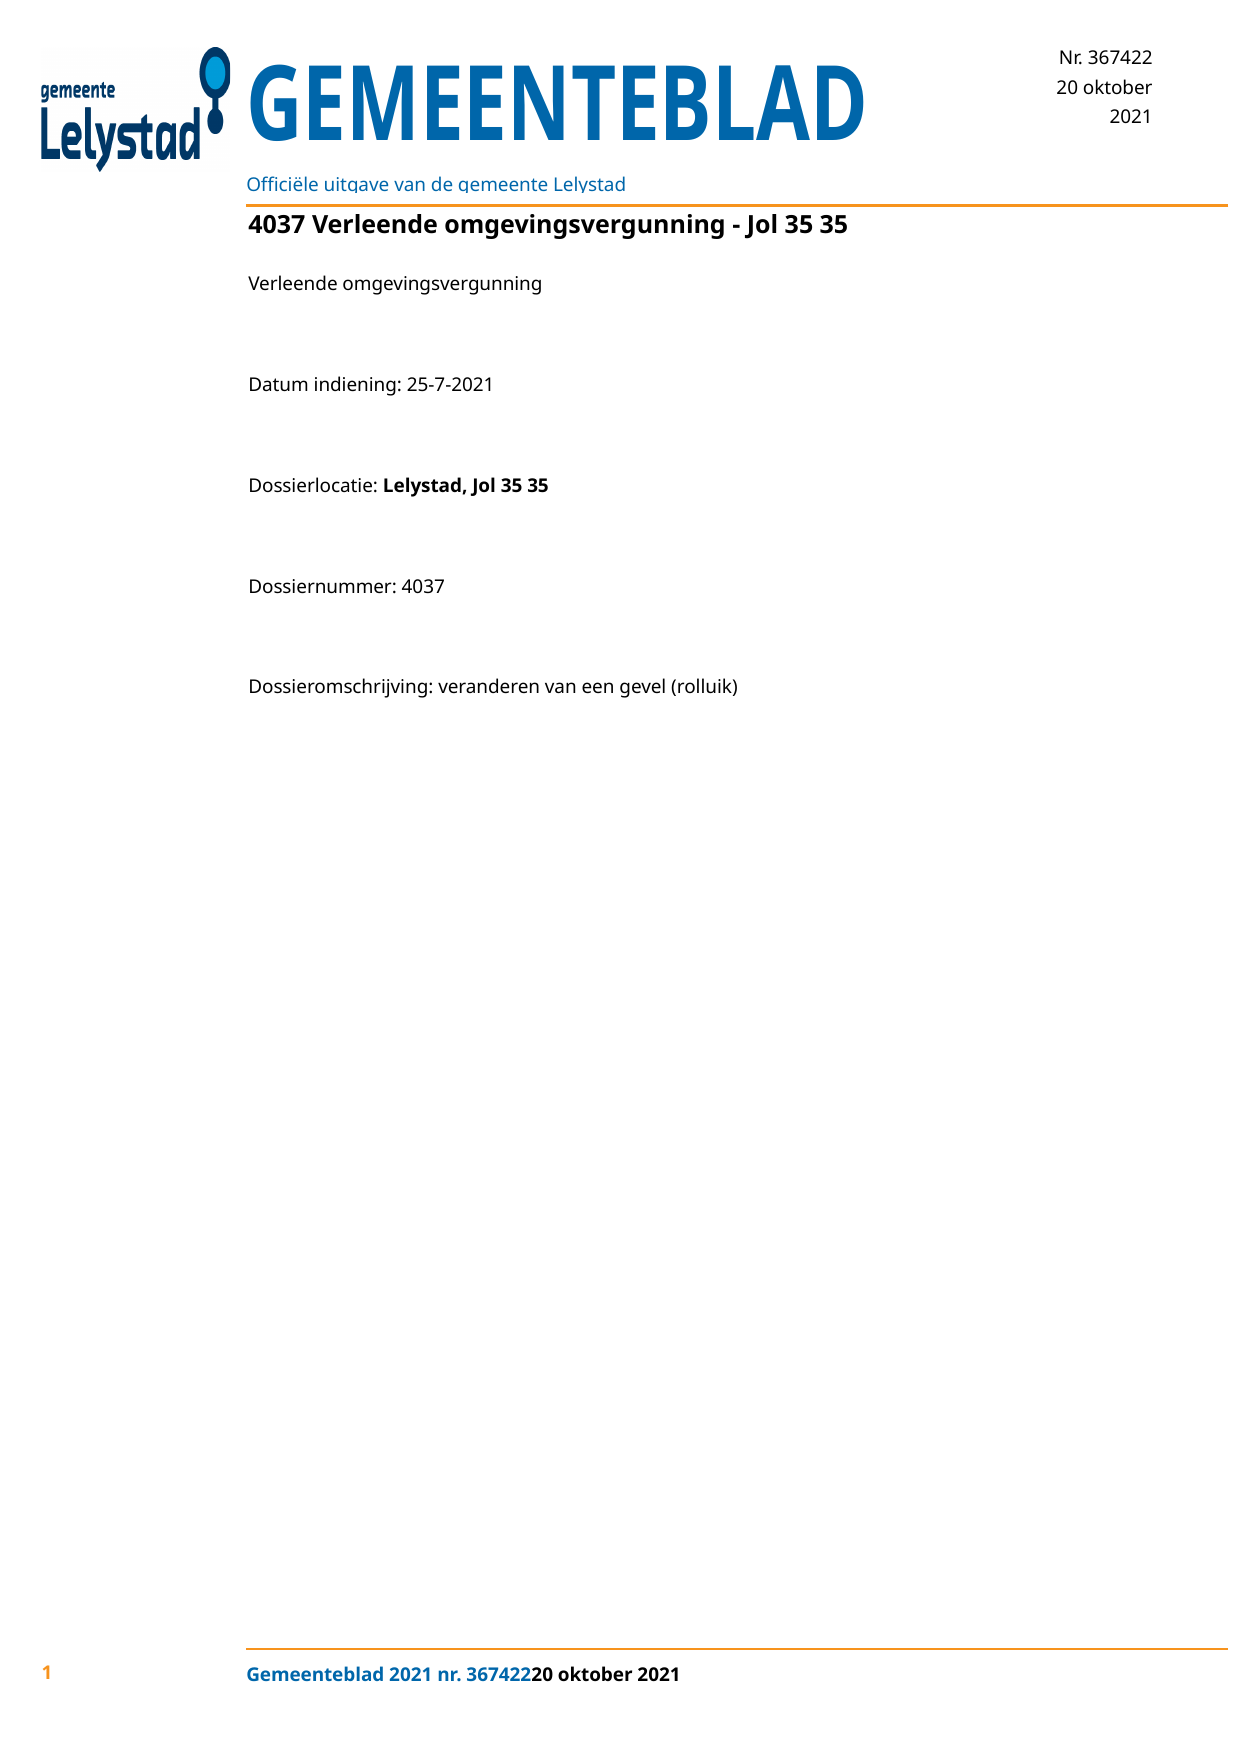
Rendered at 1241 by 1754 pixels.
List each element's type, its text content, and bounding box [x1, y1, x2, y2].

text Verleende omgevingsvergunning [248, 270, 1152, 296]
text Dossiernummer: 4037 [248, 573, 1152, 598]
text Datum indiening: 25-7-2021 [248, 371, 1152, 397]
picture [41, 47, 231, 172]
text 4037 Verleende omgevingsvergunning - Jol 35 35 [248, 207, 1152, 241]
text Dossieromschrijving: veranderen van een gevel (rolluik) [248, 674, 1152, 699]
text Dossierlocatie: Lelystad, Jol 35 35 [248, 472, 1152, 498]
